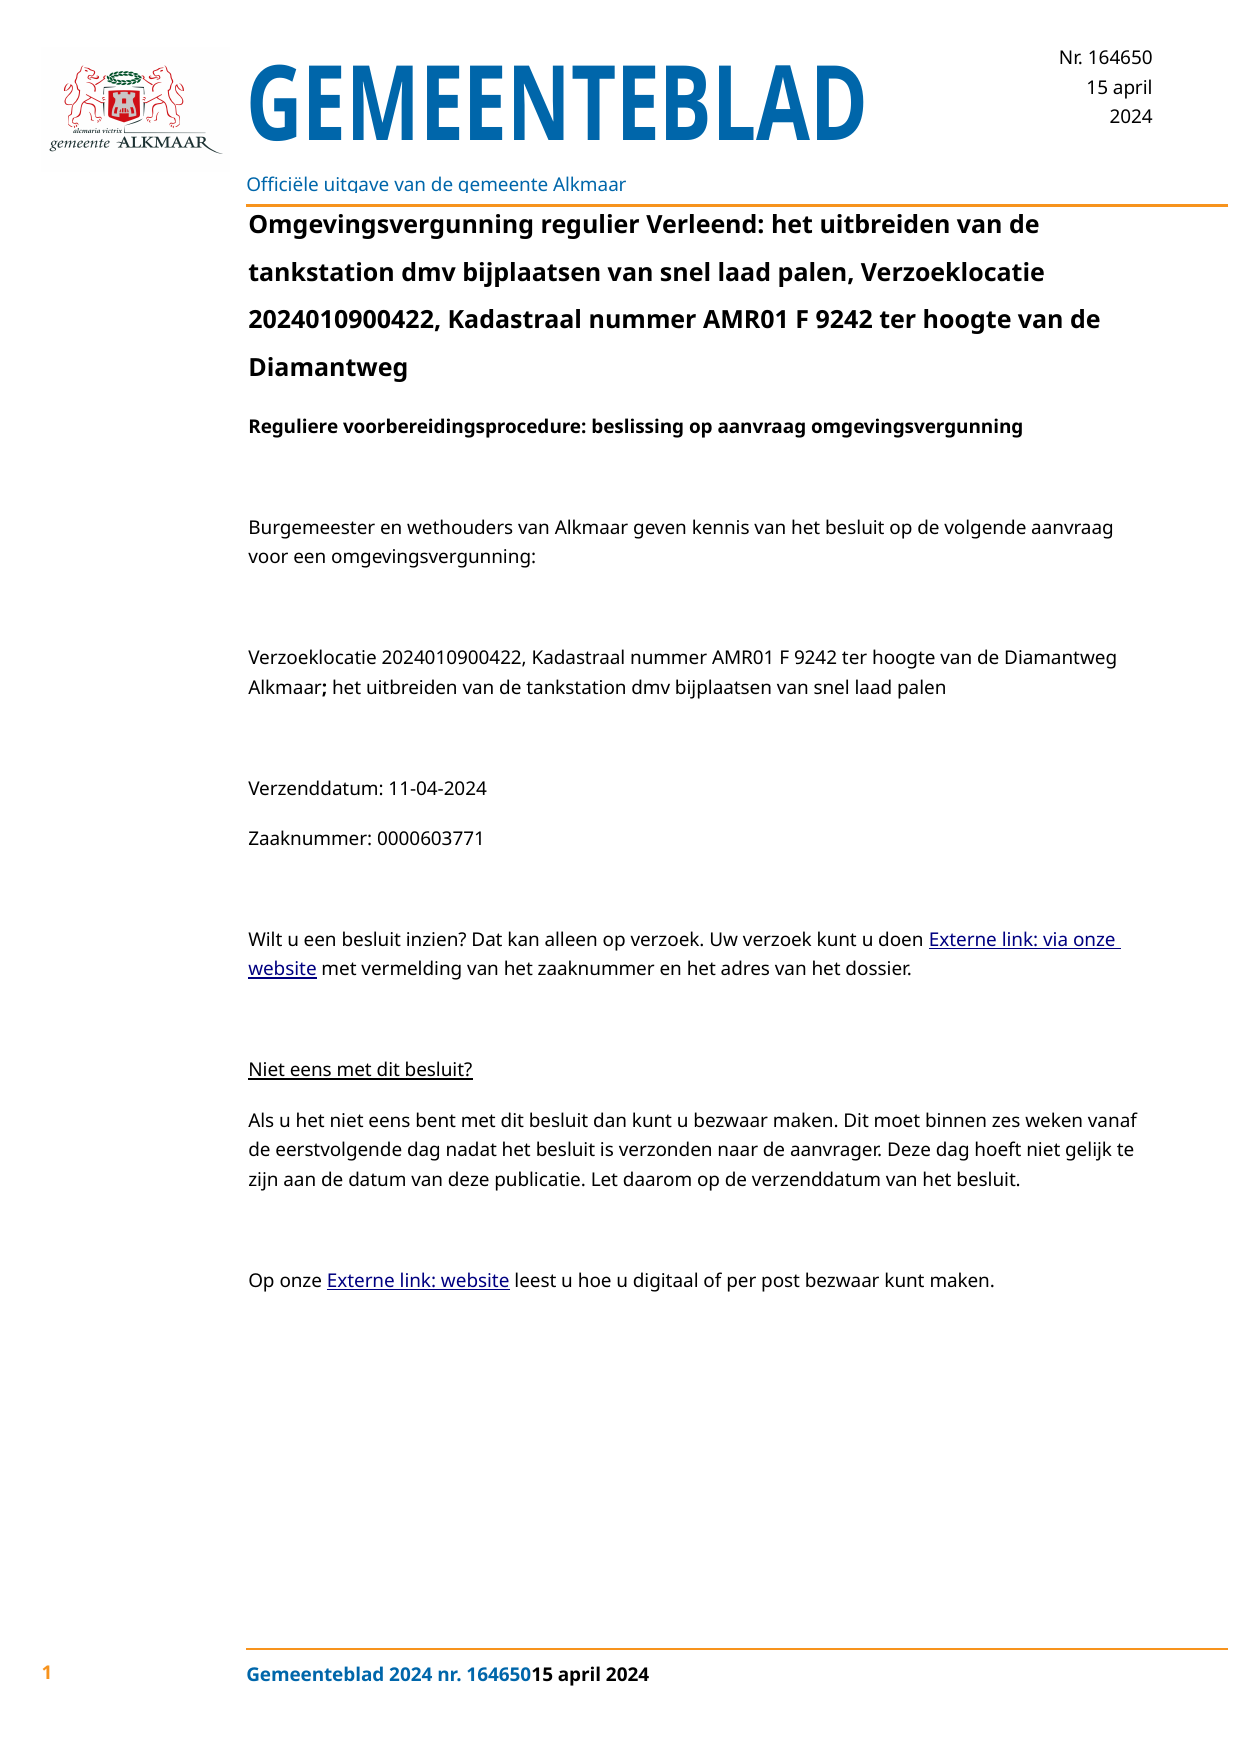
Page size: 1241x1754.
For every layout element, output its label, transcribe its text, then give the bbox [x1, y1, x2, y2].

text Verzenddatum: 11-04-2024 [248, 775, 1152, 801]
picture [41, 47, 231, 172]
text Niet eens met dit besluit? [248, 1056, 1152, 1082]
text Als u het niet eens bent met dit besluit dan kunt u bezwaar maken. Dit moet binnen zes weken vanaf de eerstvolgende dag nadat het besluit is verzonden naar de aanvrager. Deze dag hoeft niet gelijk te zijn aan de datum van deze publicatie. Let daarom op de verzenddatum van het besluit. [248, 1107, 1152, 1192]
text Op onze Externe link: website leest u hoe u digitaal of per post bezwaar kunt maken. [248, 1267, 1152, 1293]
text Burgemeester en wethouders van Alkmaar geven kennis van het besluit op de volgende aanvraag voor een omgevingsvergunning: [248, 514, 1152, 569]
text Verzoeklocatie 2024010900422, Kadastraal nummer AMR01 F 9242 ter hoogte van de Diamantweg Alkmaar; het uitbreiden van de tankstation dmv bijplaatsen van snel laad palen [248, 644, 1152, 700]
text Zaaknummer: 0000603771 [248, 825, 1152, 851]
text Wilt u een besluit inzien? Dat kan alleen op verzoek. Uw verzoek kunt u doen Externe link: via onze website met vermelding van het zaaknummer en het adres van het dossier. [248, 926, 1152, 981]
text Omgevingsvergunning regulier Verleend: het uitbreiden van de tankstation dmv bijplaatsen van snel laad palen, Verzoeklocatie 2024010900422, Kadastraal nummer AMR01 F 9242 ter hoogte van de Diamantweg [248, 207, 1152, 384]
text Reguliere voorbereidingsprocedure: beslissing op aanvraag omgevingsvergunning [248, 413, 1152, 439]
